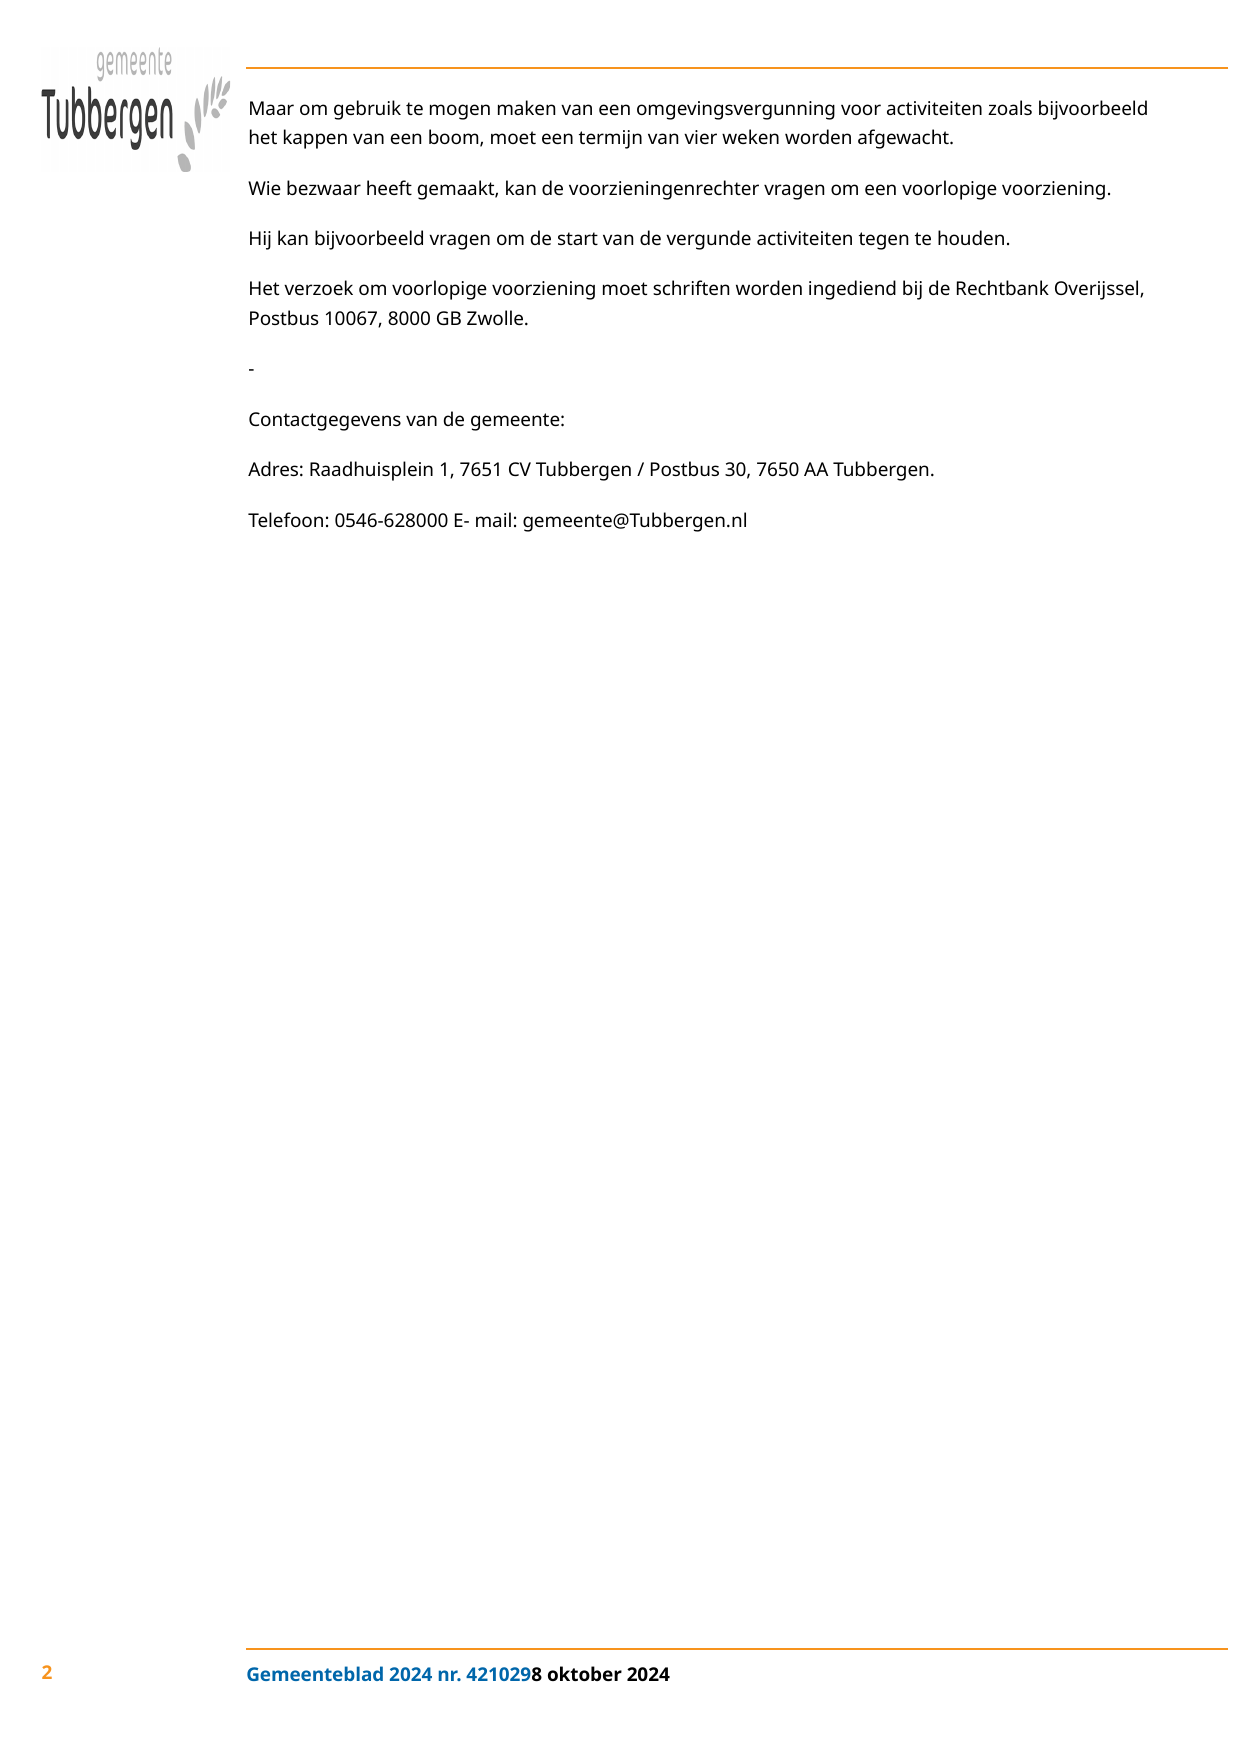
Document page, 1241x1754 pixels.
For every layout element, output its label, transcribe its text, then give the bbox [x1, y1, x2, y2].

picture [41, 47, 231, 172]
text Hij kan bijvoorbeeld vragen om de start van de vergunde activiteiten tegen te houden. [248, 225, 1152, 251]
text Telefoon: 0546-628000 E- mail: gemeente@Tubbergen.nl [248, 507, 1152, 533]
text - [248, 356, 1152, 381]
text Contactgegevens van de gemeente: [248, 406, 1152, 432]
text Wie bezwaar heeft gemaakt, kan de voorzieningenrechter vragen om een voorlopige voorziening. [248, 175, 1152, 201]
text Het verzoek om voorlopige voorziening moet schriften worden ingediend bij de Rechtbank Overijssel, Postbus 10067, 8000 GB Zwolle. [248, 276, 1152, 331]
text Maar om gebruik te mogen maken van een omgevingsvergunning voor activiteiten zoals bijvoorbeeld het kappen van een boom, moet een termijn van vier weken worden afgewacht. [248, 95, 1152, 150]
text Adres: Raadhuisplein 1, 7651 CV Tubbergen / Postbus 30, 7650 AA Tubbergen. [248, 456, 1152, 482]
